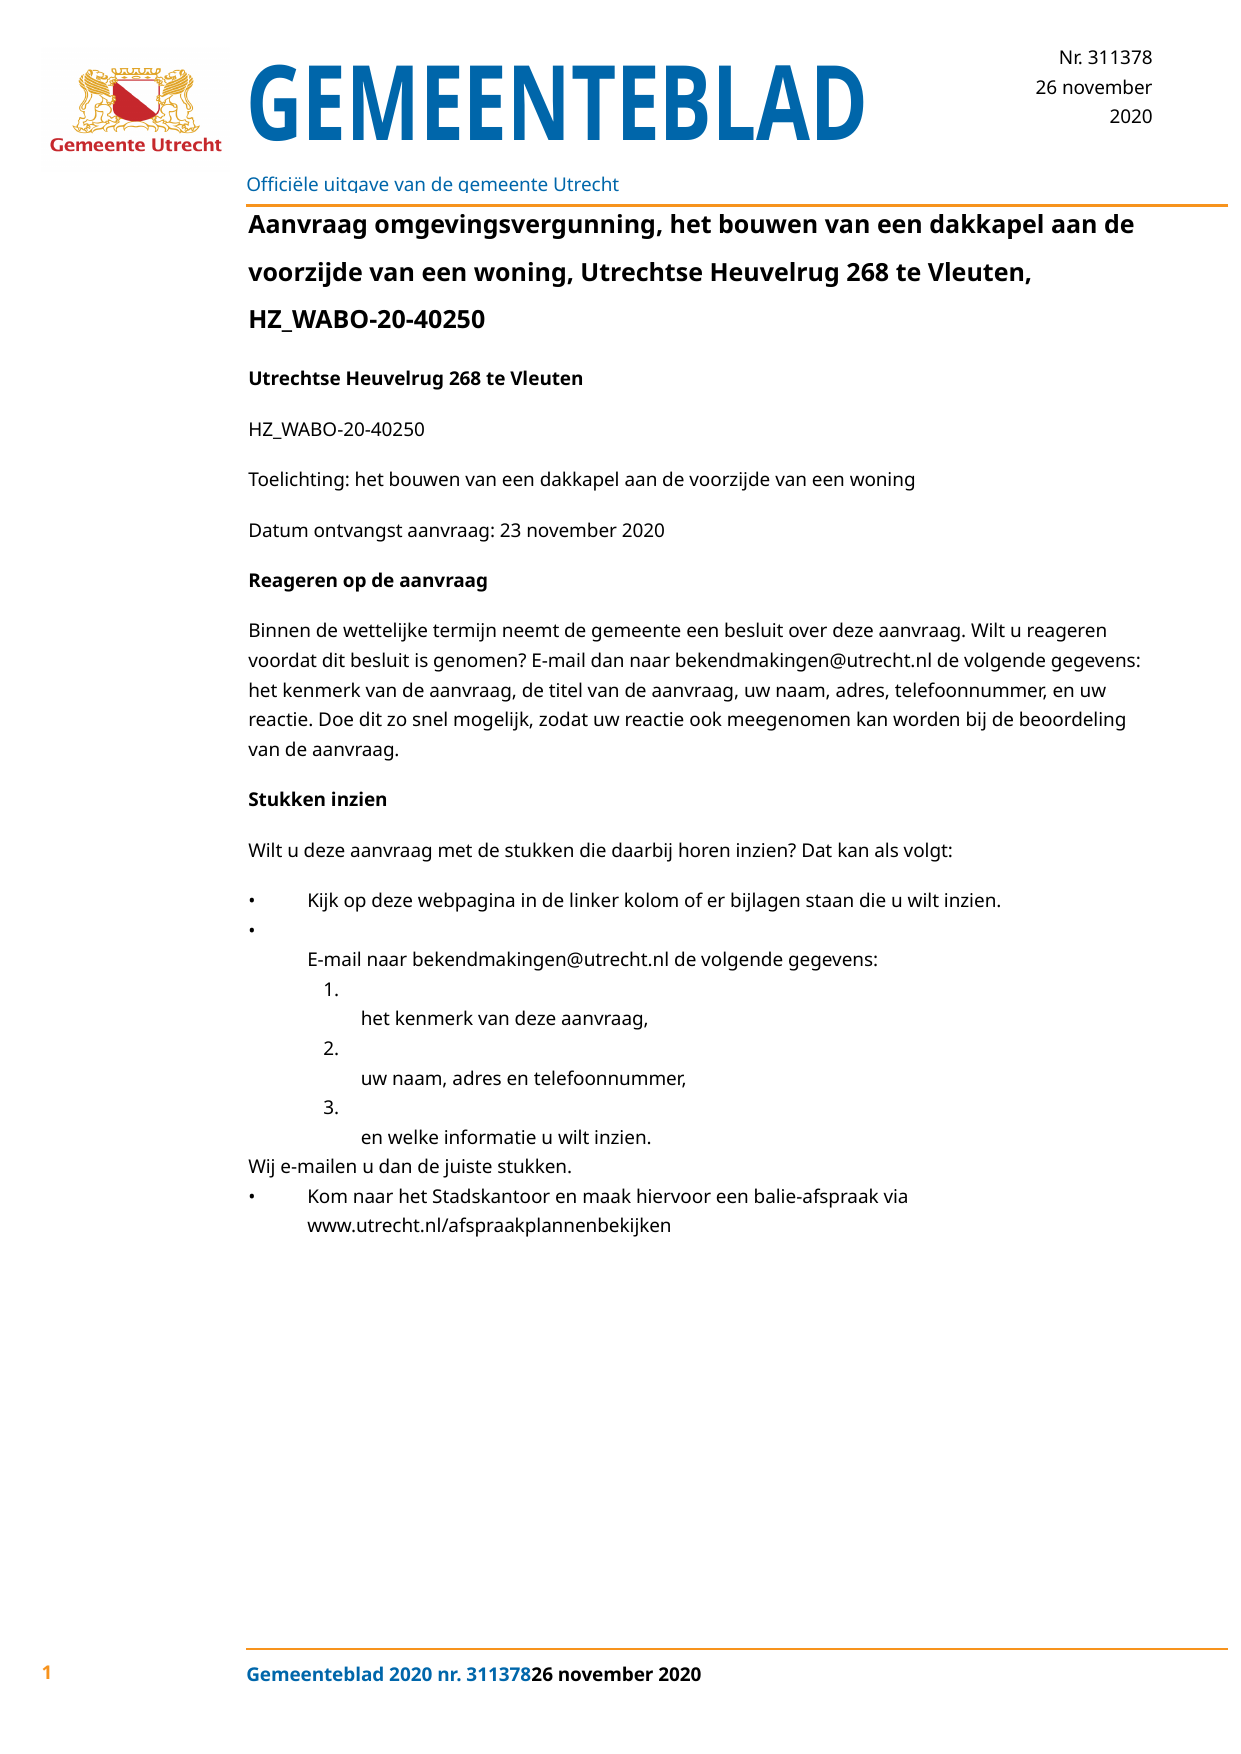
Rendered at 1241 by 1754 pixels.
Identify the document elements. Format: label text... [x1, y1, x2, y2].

list Kom naar het Stadskantoor en maak hiervoor een balie-afspraak via www.utrecht.nl/afspraakplannenbekijken [248, 1183, 1152, 1238]
list E-mail naar bekendmakingen@utrecht.nl de volgende gegevens: [248, 946, 1152, 972]
text Reageren op de aanvraag [248, 567, 1152, 593]
text Binnen de wettelijke termijn neemt de gemeente een besluit over deze aanvraag. Wilt u reageren voordat dit besluit is genomen? E-mail dan naar bekendmakingen@utrecht.nl de volgende gegevens: het kenmerk van de aanvraag, de titel van de aanvraag, uw naam, adres, telefoonnummer, en uw reactie. Doe dit zo snel mogelijk, zodat uw reactie ook meegenomen kan worden bij de beoordeling van de aanvraag. [248, 618, 1152, 762]
text Wilt u deze aanvraag met de stukken die daarbij horen inzien? Dat kan als volgt: [248, 837, 1152, 862]
text Datum ontvangst aanvraag: 23 november 2020 [248, 517, 1152, 542]
list het kenmerk van deze aanvraag, [323, 1006, 1152, 1031]
list uw naam, adres en telefoonnummer, [323, 1065, 1152, 1090]
text Toelichting: het bouwen van een dakkapel aan de voorzijde van een woning [248, 466, 1152, 492]
text HZ_WABO-20-40250 [248, 416, 1152, 442]
text Wij e-mailen u dan de juiste stukken. [248, 1153, 1152, 1179]
list en welke informatie u wilt inzien. [323, 1124, 1152, 1149]
text Utrechtse Heuvelrug 268 te Vleuten [248, 366, 1152, 391]
list Kijk op deze webpagina in de linker kolom of er bijlagen staan die u wilt inzien. [248, 887, 1152, 913]
text Aanvraag omgevingsvergunning, het bouwen van een dakkapel aan de voorzijde van een woning, Utrechtse Heuvelrug 268 te Vleuten, HZ_WABO-20-40250 [248, 207, 1152, 336]
text Stukken inzien [248, 786, 1152, 812]
picture [41, 47, 231, 172]
